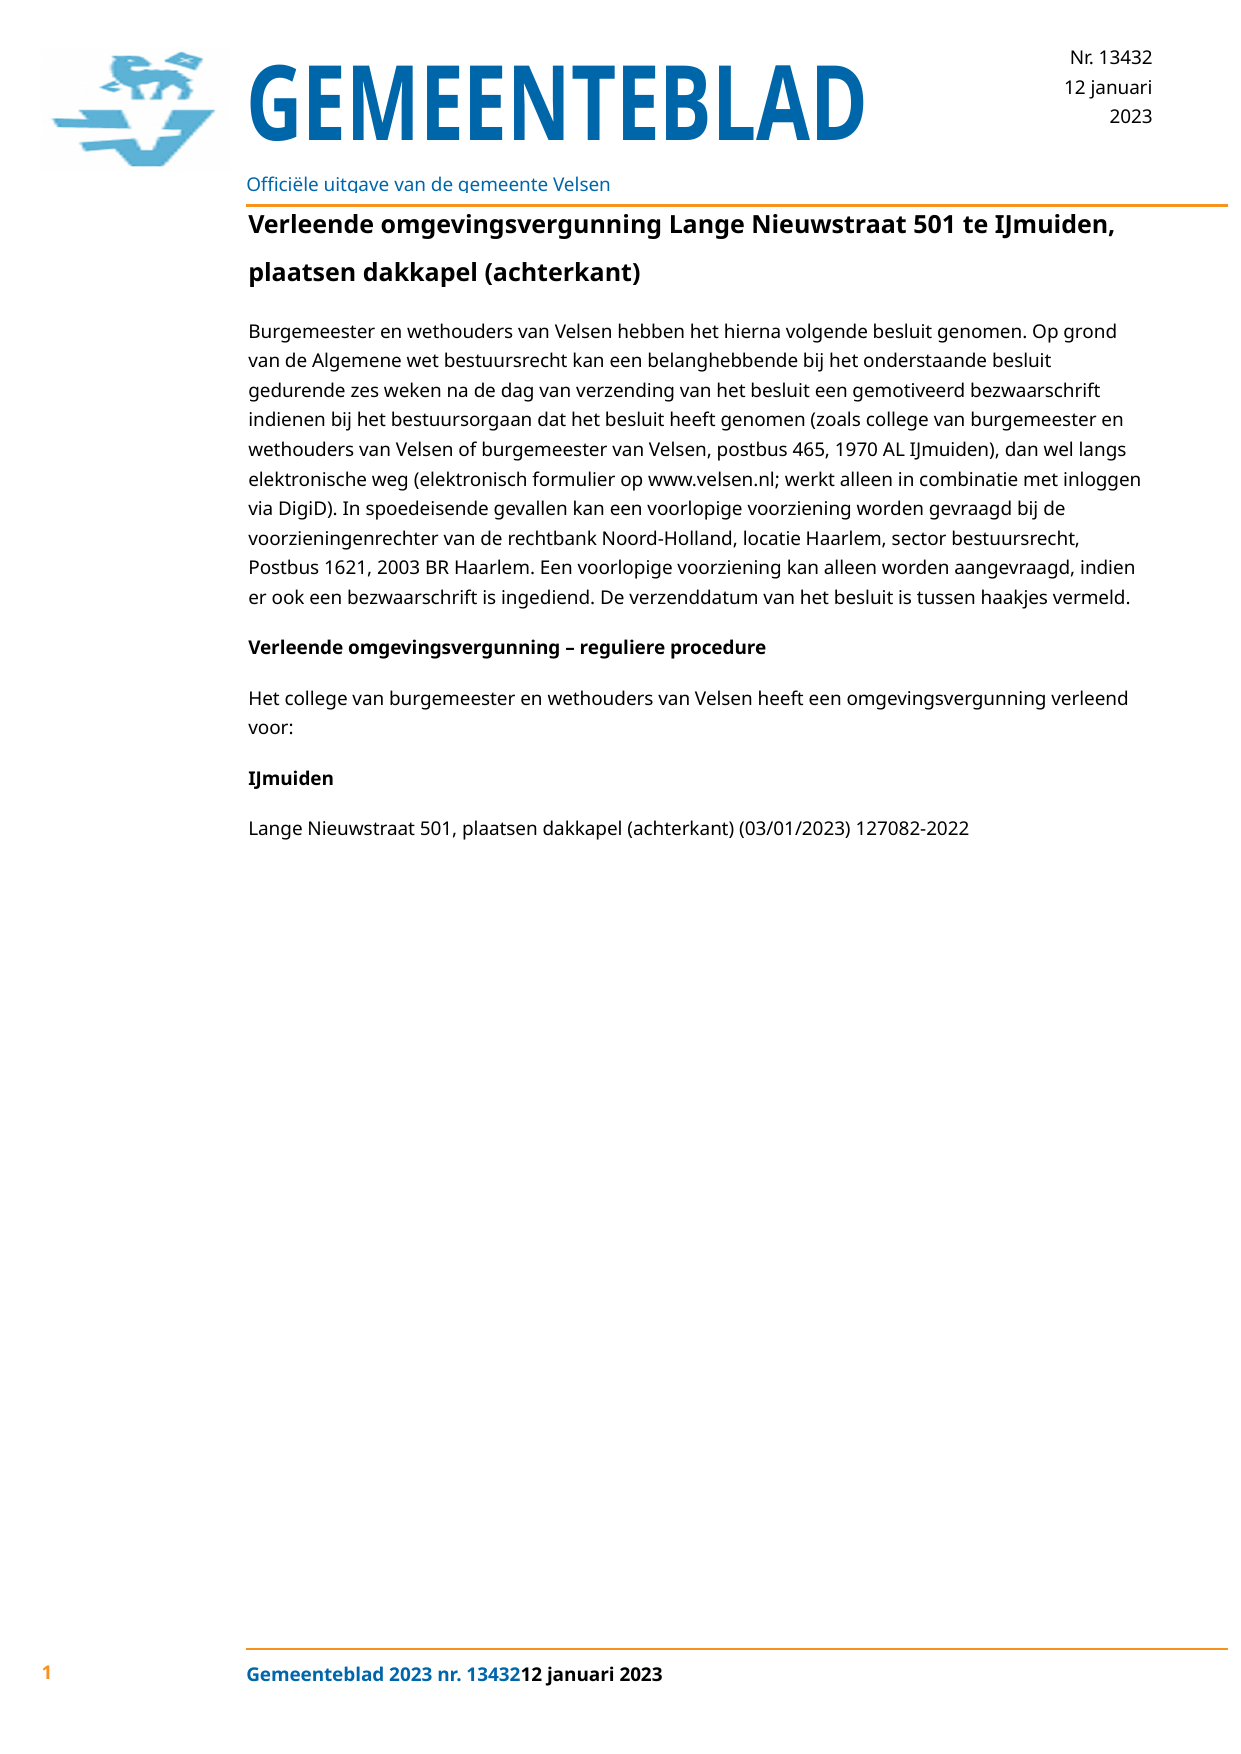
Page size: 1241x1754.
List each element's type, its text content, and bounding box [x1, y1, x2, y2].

text Verleende omgevingsvergunning Lange Nieuwstraat 501 te IJmuiden, plaatsen dakkapel (achterkant) [248, 207, 1152, 288]
text Verleende omgevingsvergunning – reguliere procedure [248, 634, 1152, 660]
picture [41, 47, 231, 172]
text Het college van burgemeester en wethouders van Velsen heeft een omgevingsvergunning verleend voor: [248, 685, 1152, 740]
text Burgemeester en wethouders van Velsen hebben het hierna volgende besluit genomen. Op grond van de Algemene wet bestuursrecht kan een belanghebbende bij het onderstaande besluit gedurende zes weken na de dag van verzending van het besluit een gemotiveerd bezwaarschrift indienen bij het bestuursorgaan dat het besluit heeft genomen (zoals college van burgemeester en wethouders van Velsen of burgemeester van Velsen, postbus 465, 1970 AL IJmuiden), dan wel langs elektronische weg (elektronisch formulier op www.velsen.nl; werkt alleen in combinatie met inloggen via DigiD). In spoedeisende gevallen kan een voorlopige voorziening worden gevraagd bij de voorzieningenrechter van de rechtbank Noord-Holland, locatie Haarlem, sector bestuursrecht, Postbus 1621, 2003 BR Haarlem. Een voorlopige voorziening kan alleen worden aangevraagd, indien er ook een bezwaarschrift is ingediend. De verzenddatum van het besluit is tussen haakjes vermeld. [248, 318, 1152, 610]
text IJmuiden [248, 765, 1152, 791]
text Lange Nieuwstraat 501, plaatsen dakkapel (achterkant) (03/01/2023) 127082-2022 [248, 815, 1152, 841]
